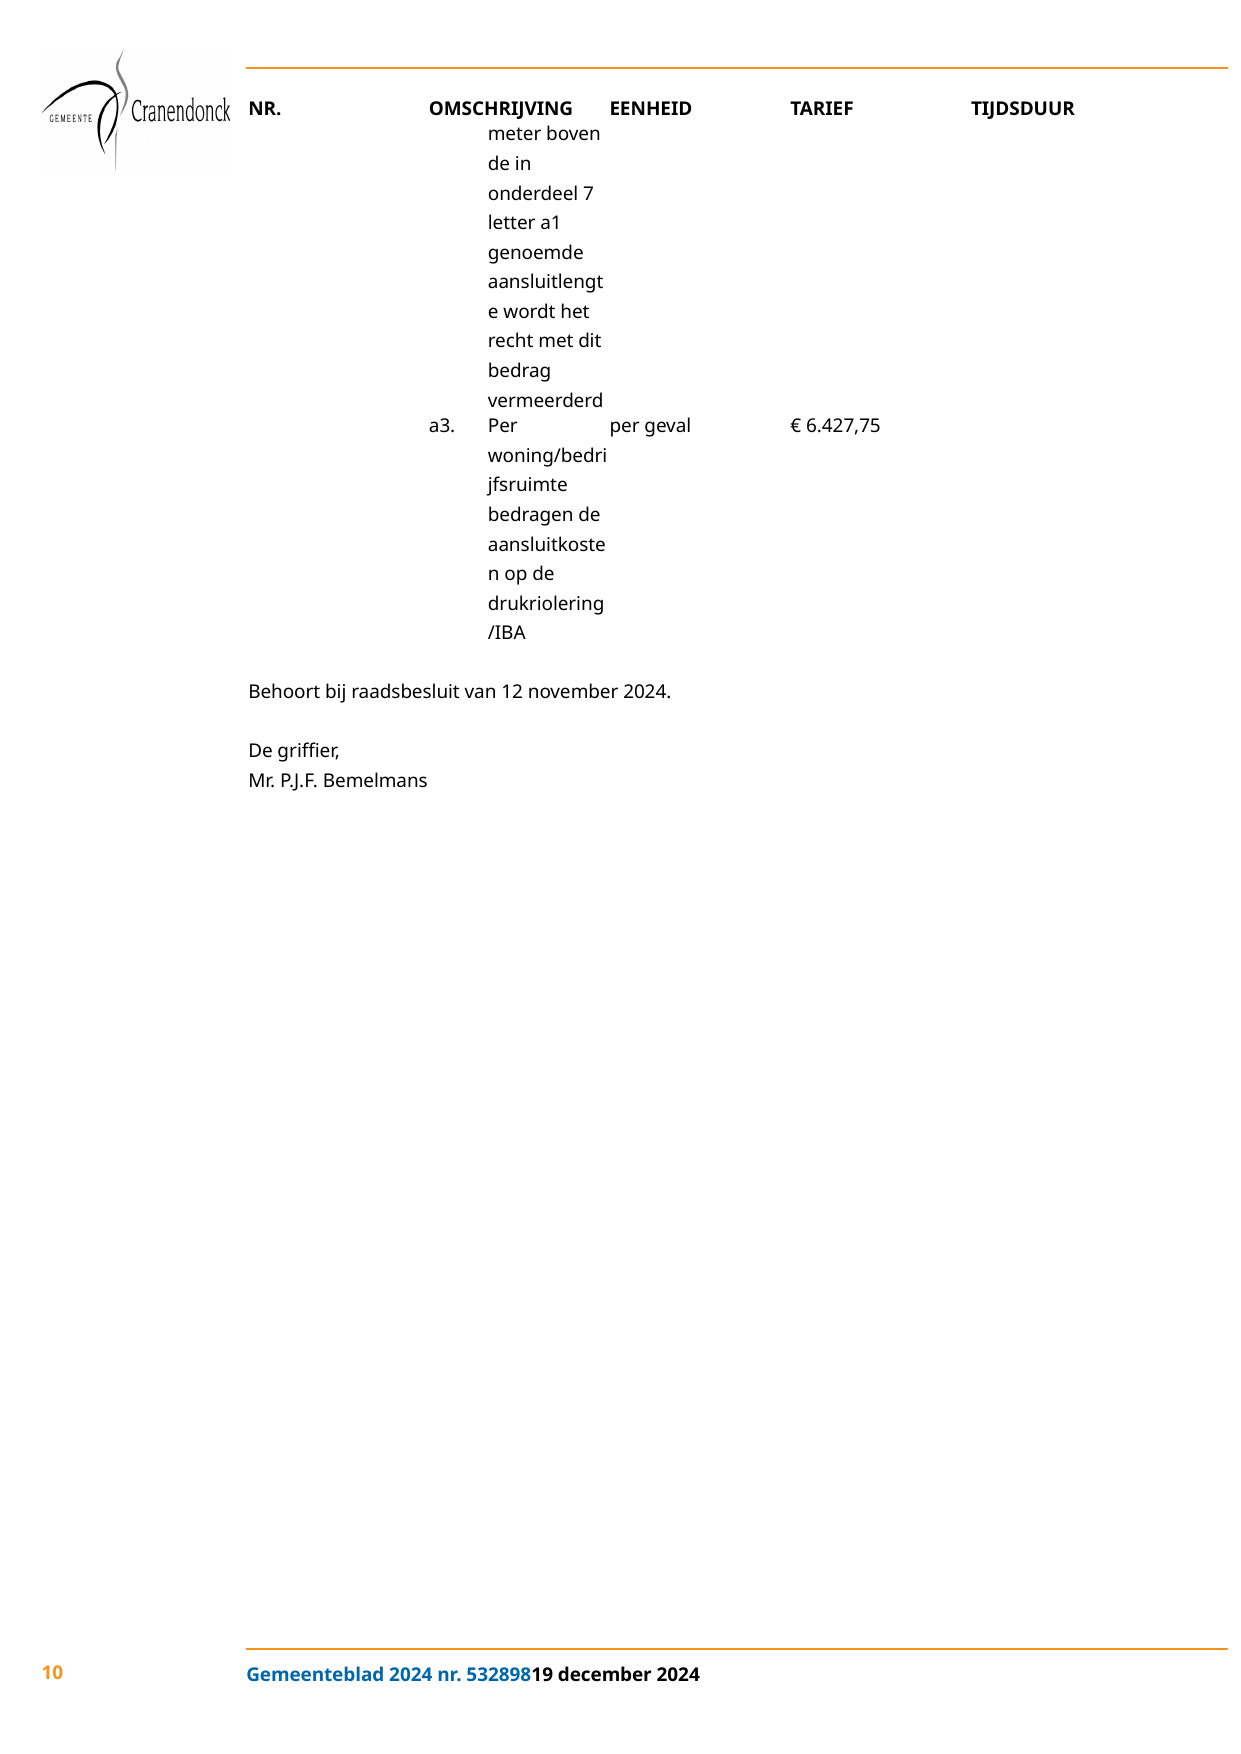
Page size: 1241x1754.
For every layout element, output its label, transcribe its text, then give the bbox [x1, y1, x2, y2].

table_cell [609, 121, 790, 412]
text Behoort bij raadsbesluit van 12 november 2024. [248, 678, 1152, 704]
picture [41, 47, 231, 172]
table_header TIJDSDUUR [971, 95, 1152, 121]
table_cell [248, 413, 429, 645]
table_header TARIEF [790, 95, 971, 121]
table_header OMSCHRIJVING [429, 95, 609, 121]
table_cell € 6.427,75 [790, 413, 971, 645]
text De griffier, [248, 737, 1152, 763]
text Mr. P.J.F. Bemelmans [248, 767, 1152, 793]
table_cell [971, 121, 1152, 412]
table_cell [790, 121, 971, 412]
table_cell [248, 121, 429, 412]
table_header NR. [248, 95, 429, 121]
table_cell per geval [609, 413, 790, 645]
table_cell meter boven de in onderdeel 7 letter a1 genoemde aansluitlengte wordt het recht met dit bedrag vermeerderd [429, 121, 609, 412]
table_cell [971, 413, 1152, 645]
table_cell Per woning/bedrijfsruimte bedragen de aansluitkosten op de drukriolering/IBA [429, 413, 609, 645]
table_header EENHEID [609, 95, 790, 121]
